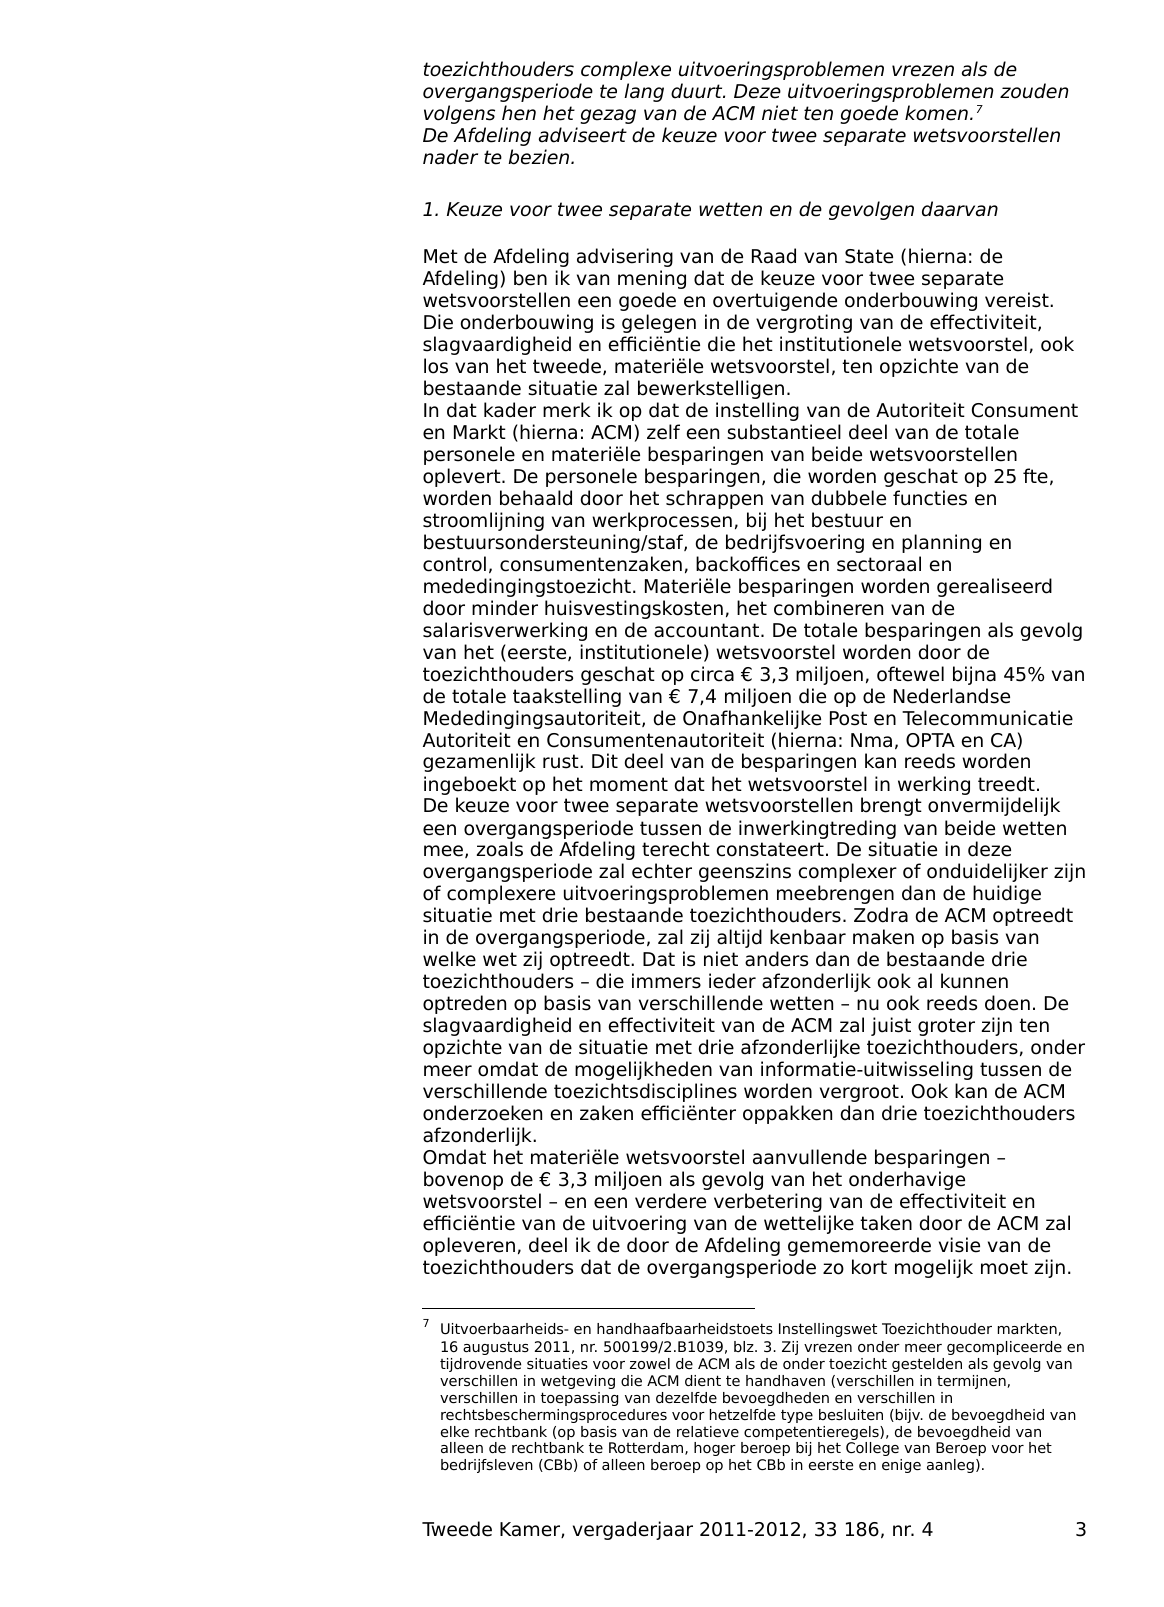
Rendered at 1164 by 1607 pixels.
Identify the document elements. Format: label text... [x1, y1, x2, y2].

subtitle 1. Keuze voor twee separate wetten en de gevolgen daarvan [422, 199, 1087, 221]
text Uitvoerbaarheids- en handhaafbaarheidstoets Instellingswet Toezichthouder markten, 16 augustus 2011, nr. 500199/2.B1039, blz. 3. Zij vrezen onder meer gecompliceerde en tijdrovende situaties voor zowel de ACM als de onder toezicht gestelden als gevolg van verschillen in wetgeving die ACM dient te handhaven (verschillen in termijnen, verschillen in toepassing van dezelfde bevoegdheden en verschillen in rechtsbeschermingsprocedures voor hetzelfde type besluiten (bijv. de bevoegdheid van elke rechtbank (op basis van de relatieve competentieregels), de bevoegdheid van alleen de rechtbank te Rotterdam, hoger beroep bij het College van Beroep voor het bedrijfsleven (CBb) of alleen beroep op het CBb in eerste en enige aanleg). [422, 1317, 1087, 1474]
text De keuze voor twee separate wetsvoorstellen brengt onvermijdelijk een overgangsperiode tussen de inwerkingtreding van beide wetten mee, zoals de Afdeling terecht constateert. De situatie in deze overgangsperiode zal echter geenszins complexer of onduidelijker zijn of complexere uitvoeringsproblemen meebrengen dan de huidige situatie met drie bestaande toezichthouders. Zodra de ACM optreedt in de overgangsperiode, zal zij altijd kenbaar maken op basis van welke wet zij optreedt. Dat is niet anders dan de bestaande drie toezichthouders – die immers ieder afzonderlijk ook al kunnen optreden op basis van verschillende wetten – nu ook reeds doen. De slagvaardigheid en effectiviteit van de ACM zal juist groter zijn ten opzichte van de situatie met drie afzonderlijke toezichthouders, onder meer omdat de mogelijkheden van informatie-uitwisseling tussen de verschillende toezichtsdisciplines worden vergroot. Ook kan de ACM onderzoeken en zaken efficiënter oppakken dan drie toezichthouders afzonderlijk. [422, 795, 1087, 1147]
text De Afdeling adviseert de keuze voor twee separate wetsvoorstellen nader te bezien. [422, 125, 1087, 169]
text toezichthouders complexe uitvoeringsproblemen vrezen als de overgangsperiode te lang duurt. Deze uitvoeringsproblemen zouden volgens hen het gezag van de ACM niet ten goede komen. [422, 59, 1087, 125]
text Omdat het materiële wetsvoorstel aanvullende besparingen – bovenop de € 3,3 miljoen als gevolg van het onderhavige wetsvoorstel – en een verdere verbetering van de effectiviteit en efficiëntie van de uitvoering van de wettelijke taken door de ACM zal opleveren, deel ik de door de Afdeling gememoreerde visie van de toezichthouders dat de overgangsperiode zo kort mogelijk moet zijn. [422, 1147, 1087, 1279]
text Met de Afdeling advisering van de Raad van State (hierna: de Afdeling) ben ik van mening dat de keuze voor twee separate wetsvoorstellen een goede en overtuigende onderbouwing vereist. Die onderbouwing is gelegen in de vergroting van de effectiviteit, slagvaardigheid en efficiëntie die het institutionele wetsvoorstel, ook los van het tweede, materiële wetsvoorstel, ten opzichte van de bestaande situatie zal bewerkstelligen. [422, 246, 1087, 400]
text In dat kader merk ik op dat de instelling van de Autoriteit Consument en Markt (hierna: ACM) zelf een substantieel deel van de totale personele en materiële besparingen van beide wetsvoorstellen oplevert. De personele besparingen, die worden geschat op 25 fte, worden behaald door het schrappen van dubbele functies en stroomlijning van werkprocessen, bij het bestuur en bestuursondersteuning/staf, de bedrijfsvoering en planning en control, consumentenzaken, backoffices en sectoraal en mededingingstoezicht. Materiële besparingen worden gerealiseerd door minder huisvestingskosten, het combineren van de salarisverwerking en de accountant. De totale besparingen als gevolg van het (eerste, institutionele) wetsvoorstel worden door de toezichthouders geschat op circa € 3,3 miljoen, oftewel bijna 45% van de totale taakstelling van € 7,4 miljoen die op de Nederlandse Mededingingsautoriteit, de Onafhankelijke Post en Telecommunicatie Autoriteit en Consumentenautoriteit (hierna: Nma, OPTA en CA) gezamenlijk rust. Dit deel van de besparingen kan reeds worden ingeboekt op het moment dat het wetsvoorstel in werking treedt. [422, 400, 1087, 795]
